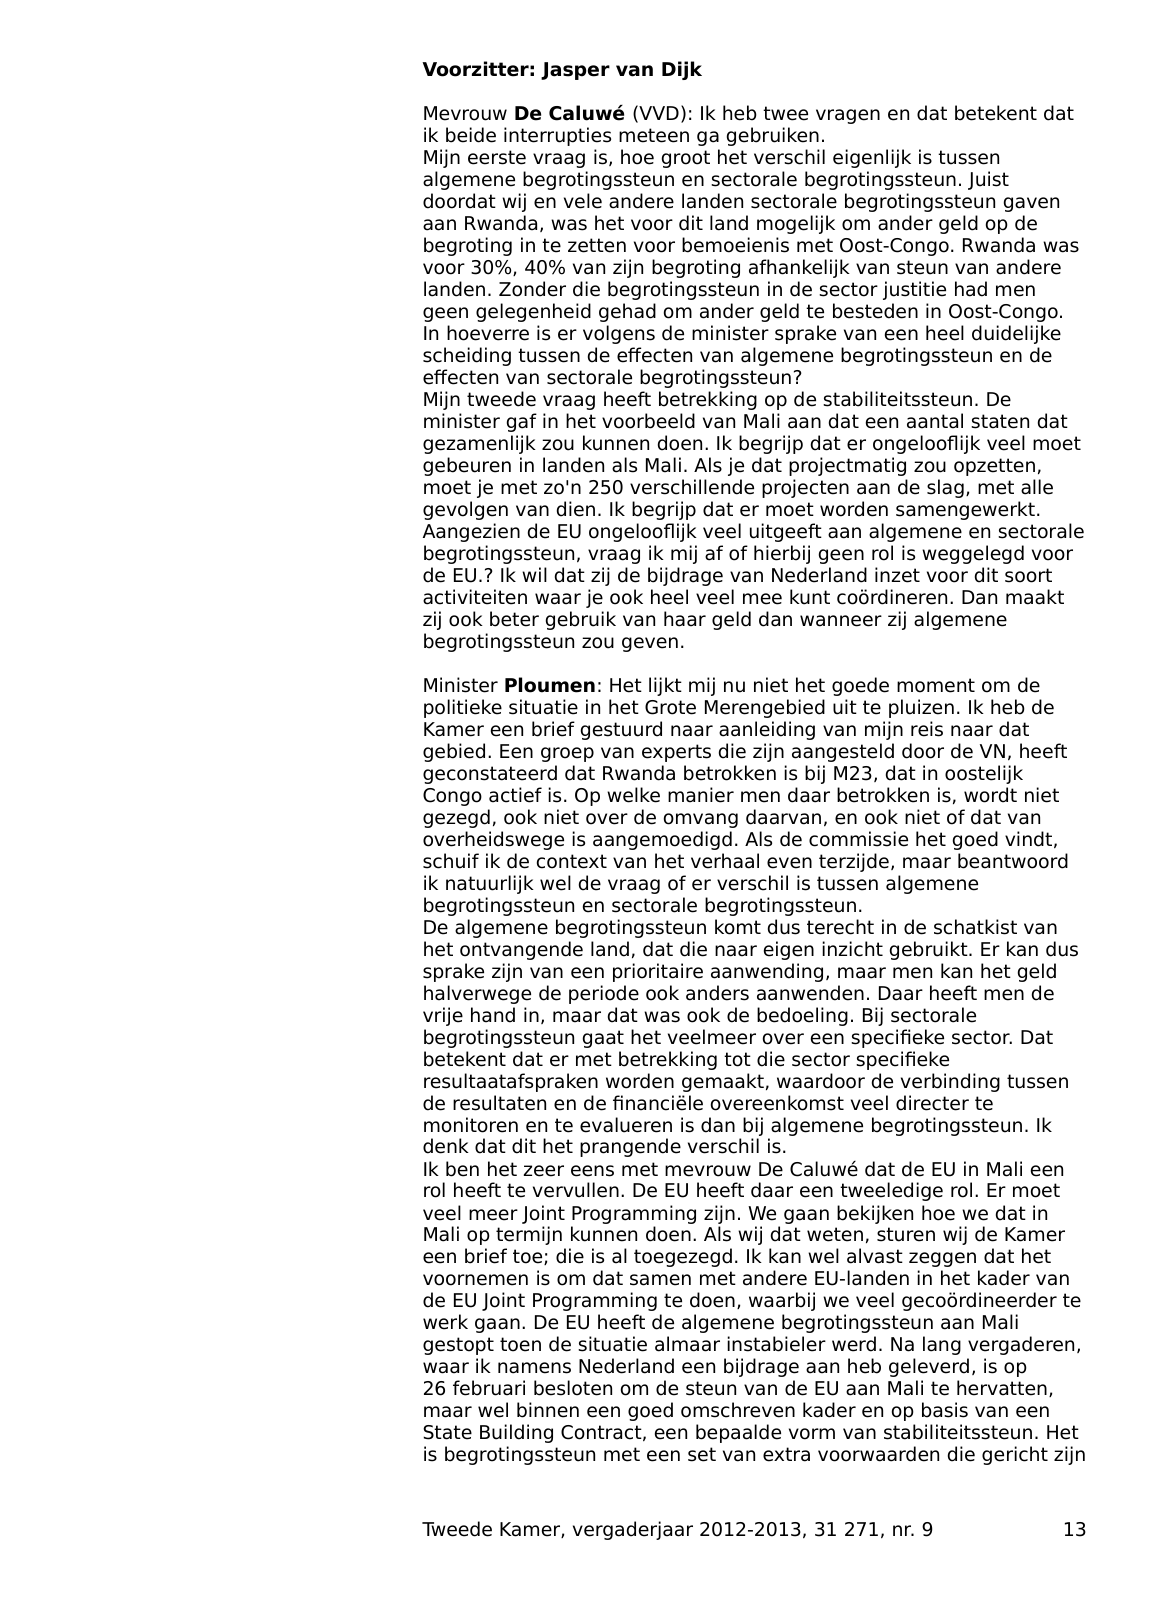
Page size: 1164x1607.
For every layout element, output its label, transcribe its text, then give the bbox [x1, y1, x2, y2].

text De algemene begrotingssteun komt dus terecht in de schatkist van het ontvangende land, dat die naar eigen inzicht gebruikt. Er kan dus sprake zijn van een prioritaire aanwending, maar men kan het geld halverwege de periode ook anders aanwenden. Daar heeft men de vrije hand in, maar dat was ook de bedoeling. Bij sectorale begrotingssteun gaat het veelmeer over een specifieke sector. Dat betekent dat er met betrekking tot die sector specifieke resultaatafspraken worden gemaakt, waardoor de verbinding tussen de resultaten en de financiële overeenkomst veel directer te monitoren en te evalueren is dan bij algemene begrotingssteun. Ik denk dat dit het prangende verschil is. [422, 917, 1087, 1158]
text Mevrouw De Caluwé (VVD): Ik heb twee vragen en dat betekent dat ik beide interrupties meteen ga gebruiken. [422, 103, 1087, 147]
text Mijn eerste vraag is, hoe groot het verschil eigenlijk is tussen algemene begrotingssteun en sectorale begrotingssteun. Juist doordat wij en vele andere landen sectorale begrotingssteun gaven aan Rwanda, was het voor dit land mogelijk om ander geld op de begroting in te zetten voor bemoeienis met Oost-Congo. Rwanda was voor 30%, 40% van zijn begroting afhankelijk van steun van andere landen. Zonder die begrotingssteun in de sector justitie had men geen gelegenheid gehad om ander geld te besteden in Oost-Congo. In hoeverre is er volgens de minister sprake van een heel duidelijke scheiding tussen de effecten van algemene begrotingssteun en de effecten van sectorale begrotingssteun? [422, 147, 1087, 389]
subtitle Voorzitter: Jasper van Dijk [422, 59, 1087, 81]
text Mijn tweede vraag heeft betrekking op de stabiliteitssteun. De minister gaf in het voorbeeld van Mali aan dat een aantal staten dat gezamenlijk zou kunnen doen. Ik begrijp dat er ongelooflijk veel moet gebeuren in landen als Mali. Als je dat projectmatig zou opzetten, moet je met zo'n 250 verschillende projecten aan de slag, met alle gevolgen van dien. Ik begrijp dat er moet worden samengewerkt. Aangezien de EU ongelooflijk veel uitgeeft aan algemene en sectorale begrotingssteun, vraag ik mij af of hierbij geen rol is weggelegd voor de EU.? Ik wil dat zij de bijdrage van Nederland inzet voor dit soort activiteiten waar je ook heel veel mee kunt coördineren. Dan maakt zij ook beter gebruik van haar geld dan wanneer zij algemene begrotingssteun zou geven. [422, 389, 1087, 653]
text Minister Ploumen: Het lijkt mij nu niet het goede moment om de politieke situatie in het Grote Merengebied uit te pluizen. Ik heb de Kamer een brief gestuurd naar aanleiding van mijn reis naar dat gebied. Een groep van experts die zijn aangesteld door de VN, heeft geconstateerd dat Rwanda betrokken is bij M23, dat in oostelijk Congo actief is. Op welke manier men daar betrokken is, wordt niet gezegd, ook niet over de omvang daarvan, en ook niet of dat van overheidswege is aangemoedigd. Als de commissie het goed vindt, schuif ik de context van het verhaal even terzijde, maar beantwoord ik natuurlijk wel de vraag of er verschil is tussen algemene begrotingssteun en sectorale begrotingssteun. [422, 675, 1087, 917]
text Ik ben het zeer eens met mevrouw De Caluwé dat de EU in Mali een rol heeft te vervullen. De EU heeft daar een tweeledige rol. Er moet veel meer Joint Programming zijn. We gaan bekijken hoe we dat in Mali op termijn kunnen doen. Als wij dat weten, sturen wij de Kamer een brief toe; die is al toegezegd. Ik kan wel alvast zeggen dat het voornemen is om dat samen met andere EU-landen in het kader van de EU Joint Programming te doen, waarbij we veel gecoördineerder te werk gaan. De EU heeft de algemene begrotingssteun aan Mali gestopt toen de situatie almaar instabieler werd. Na lang vergaderen, waar ik namens Nederland een bijdrage aan heb geleverd, is op 26 februari besloten om de steun van de EU aan Mali te hervatten, maar wel binnen een goed omschreven kader en op basis van een State Building Contract, een bepaalde vorm van stabiliteitssteun. Het is begrotingssteun met een set van extra voorwaarden die gericht zijn [422, 1158, 1087, 1466]
